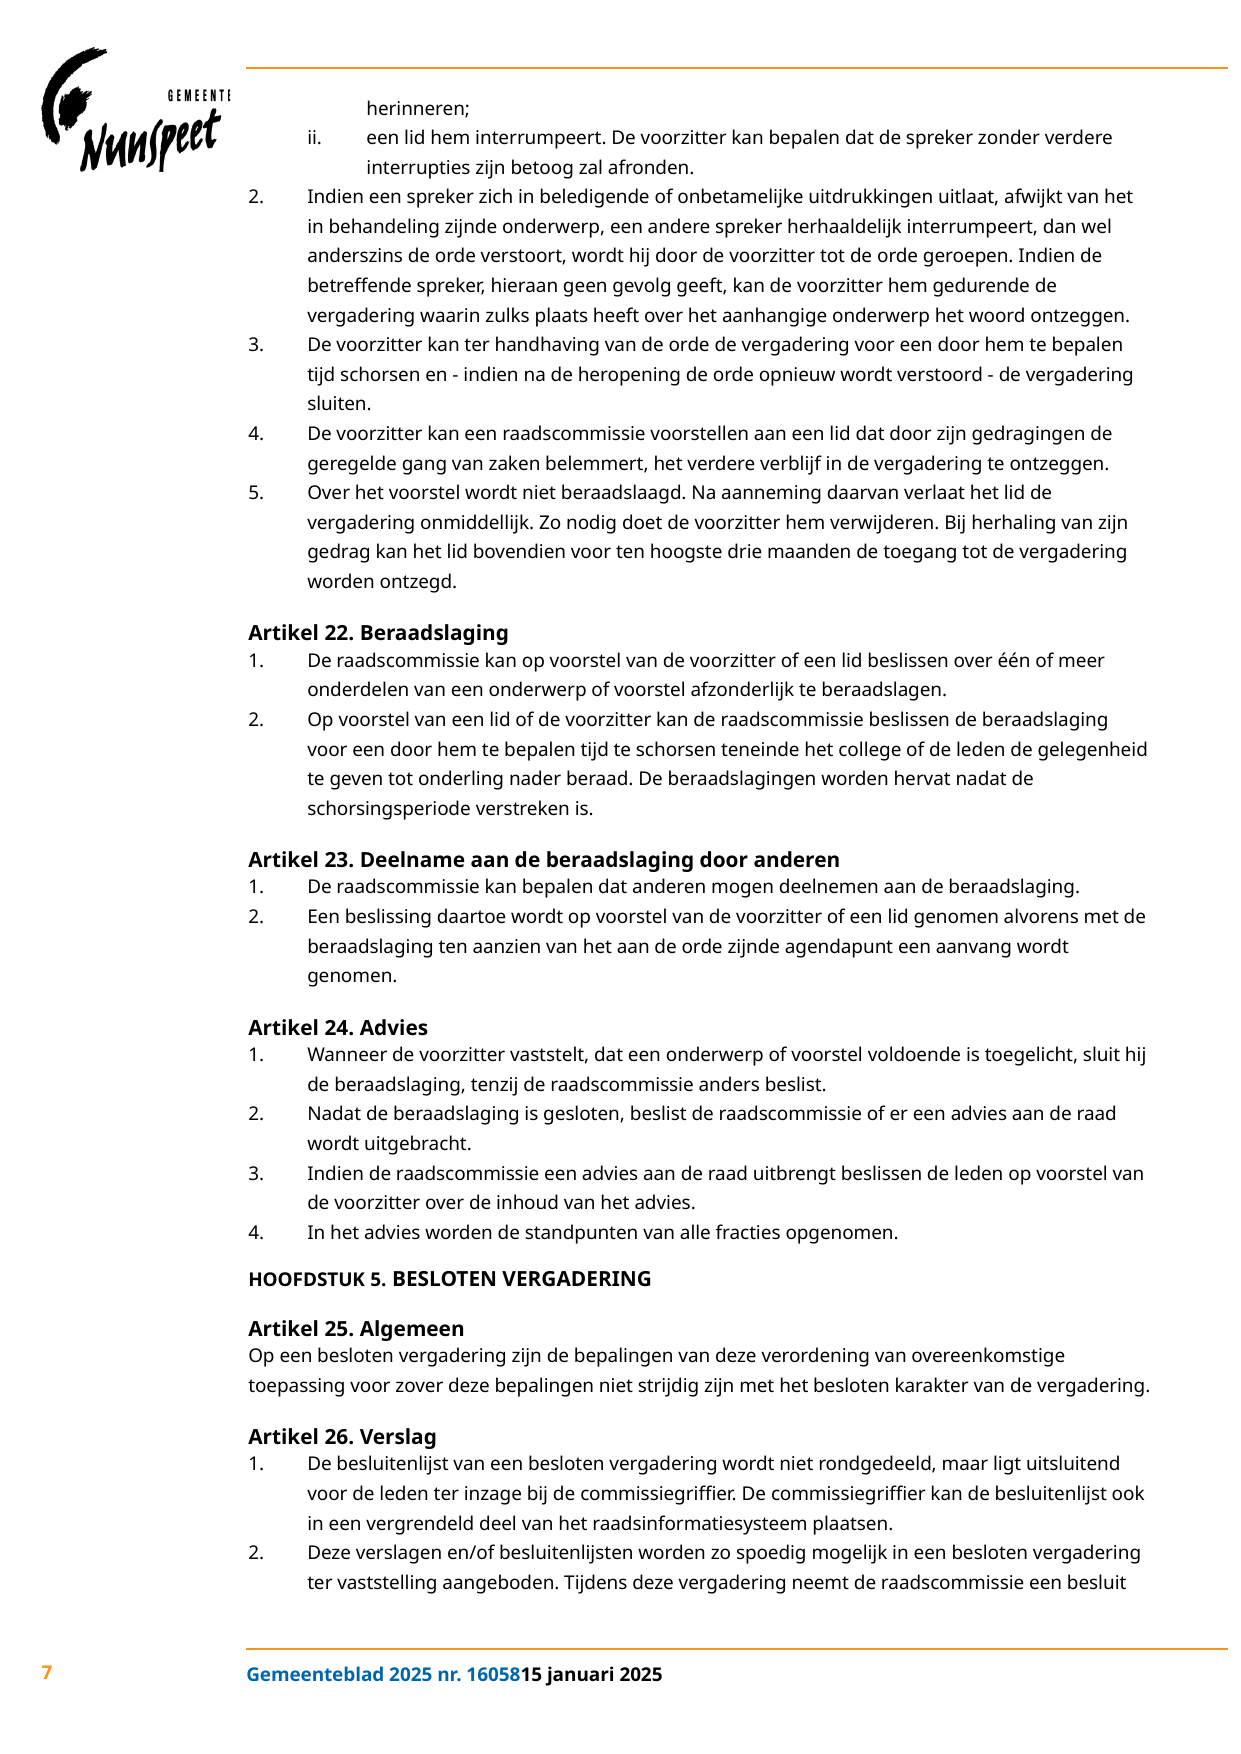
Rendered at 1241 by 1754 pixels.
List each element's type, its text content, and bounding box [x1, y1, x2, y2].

list Op voorstel van een lid of de voorzitter kan de raadscommissie beslissen de beraadslaging voor een door hem te bepalen tijd te schorsen teneinde het college of de leden de gelegenheid te geven tot onderling nader beraad. De beraadslagingen worden hervat nadat de schorsingsperiode verstreken is. [248, 706, 1152, 821]
text HOOFDSTUK 5. BESLOTEN VERGADERING [248, 1264, 1152, 1293]
list De voorzitter kan een raadscommissie voorstellen aan een lid dat door zijn gedragingen de geregelde gang van zaken belemmert, het verdere verblijf in de vergadering te ontzeggen. [248, 420, 1152, 476]
list een lid hem interrumpeert. De voorzitter kan bepalen dat de spreker zonder verdere interrupties zijn betoog zal afronden. [307, 124, 1152, 180]
list Nadat de beraadslaging is gesloten, beslist de raadscommissie of er een advies aan de raad wordt uitgebracht. [248, 1101, 1152, 1156]
list Over het voorstel wordt niet beraadslaagd. Na aanneming daarvan verlaat het lid de vergadering onmiddellijk. Zo nodig doet de voorzitter hem verwijderen. Bij herhaling van zijn gedrag kan het lid bovendien voor ten hoogste drie maanden de toegang tot de vergadering worden ontzegd. [248, 479, 1152, 594]
list herinneren; [307, 95, 1152, 121]
text Op een besloten vergadering zijn de bepalingen van deze verordening van overeenkomstige toepassing voor zover deze bepalingen niet strijdig zijn met het besloten karakter van de vergadering. [248, 1342, 1152, 1397]
picture [41, 47, 231, 172]
list Een beslissing daartoe wordt op voorstel van de voorzitter of een lid genomen alvorens met de beraadslaging ten aanzien van het aan de orde zijnde agendapunt een aanvang wordt genomen. [248, 903, 1152, 988]
text Artikel 23. Deelname aan de beraadslaging door anderen [248, 845, 1152, 874]
list Indien een spreker zich in beledigende of onbetamelijke uitdrukkingen uitlaat, afwijkt van het in behandeling zijnde onderwerp, een andere spreker herhaaldelijk interrumpeert, dan wel anderszins de orde verstoort, wordt hij door de voorzitter tot de orde geroepen. Indien de betreffende spreker, hieraan geen gevolg geeft, kan de voorzitter hem gedurende de vergadering waarin zulks plaats heeft over het aanhangige onderwerp het woord ontzeggen. [248, 183, 1152, 328]
list De raadscommissie kan op voorstel van de voorzitter of een lid beslissen over één of meer onderdelen van een onderwerp of voorstel afzonderlijk te beraadslagen. [248, 647, 1152, 702]
list Deze verslagen en/of besluitenlijsten worden zo spoedig mogelijk in een besloten vergadering ter vaststelling aangeboden. Tijdens deze vergadering neemt de raadscommissie een besluit [248, 1539, 1152, 1595]
text Artikel 25. Algemeen [248, 1314, 1152, 1342]
list Indien de raadscommissie een advies aan de raad uitbrengt beslissen de leden op voorstel van de voorzitter over de inhoud van het advies. [248, 1160, 1152, 1215]
list Wanneer de voorzitter vaststelt, dat een onderwerp of voorstel voldoende is toegelicht, sluit hij de beraadslaging, tenzij de raadscommissie anders beslist. [248, 1041, 1152, 1097]
list De voorzitter kan ter handhaving van de orde de vergadering voor een door hem te bepalen tijd schorsen en - indien na de heropening de orde opnieuw wordt verstoord - de vergadering sluiten. [248, 331, 1152, 416]
list De raadscommissie kan bepalen dat anderen mogen deelnemen aan de beraadslaging. [248, 874, 1152, 899]
text Artikel 22. Beraadslaging [248, 618, 1152, 647]
text Artikel 26. Verslag [248, 1422, 1152, 1451]
list In het advies worden de standpunten van alle fracties opgenomen. [248, 1219, 1152, 1244]
text Artikel 24. Advies [248, 1013, 1152, 1041]
list De besluitenlijst van een besloten vergadering wordt niet rondgedeeld, maar ligt uitsluitend voor de leden ter inzage bij de commissiegriffier. De commissiegriffier kan de besluitenlijst ook in een vergrendeld deel van het raadsinformatiesysteem plaatsen. [248, 1451, 1152, 1536]
